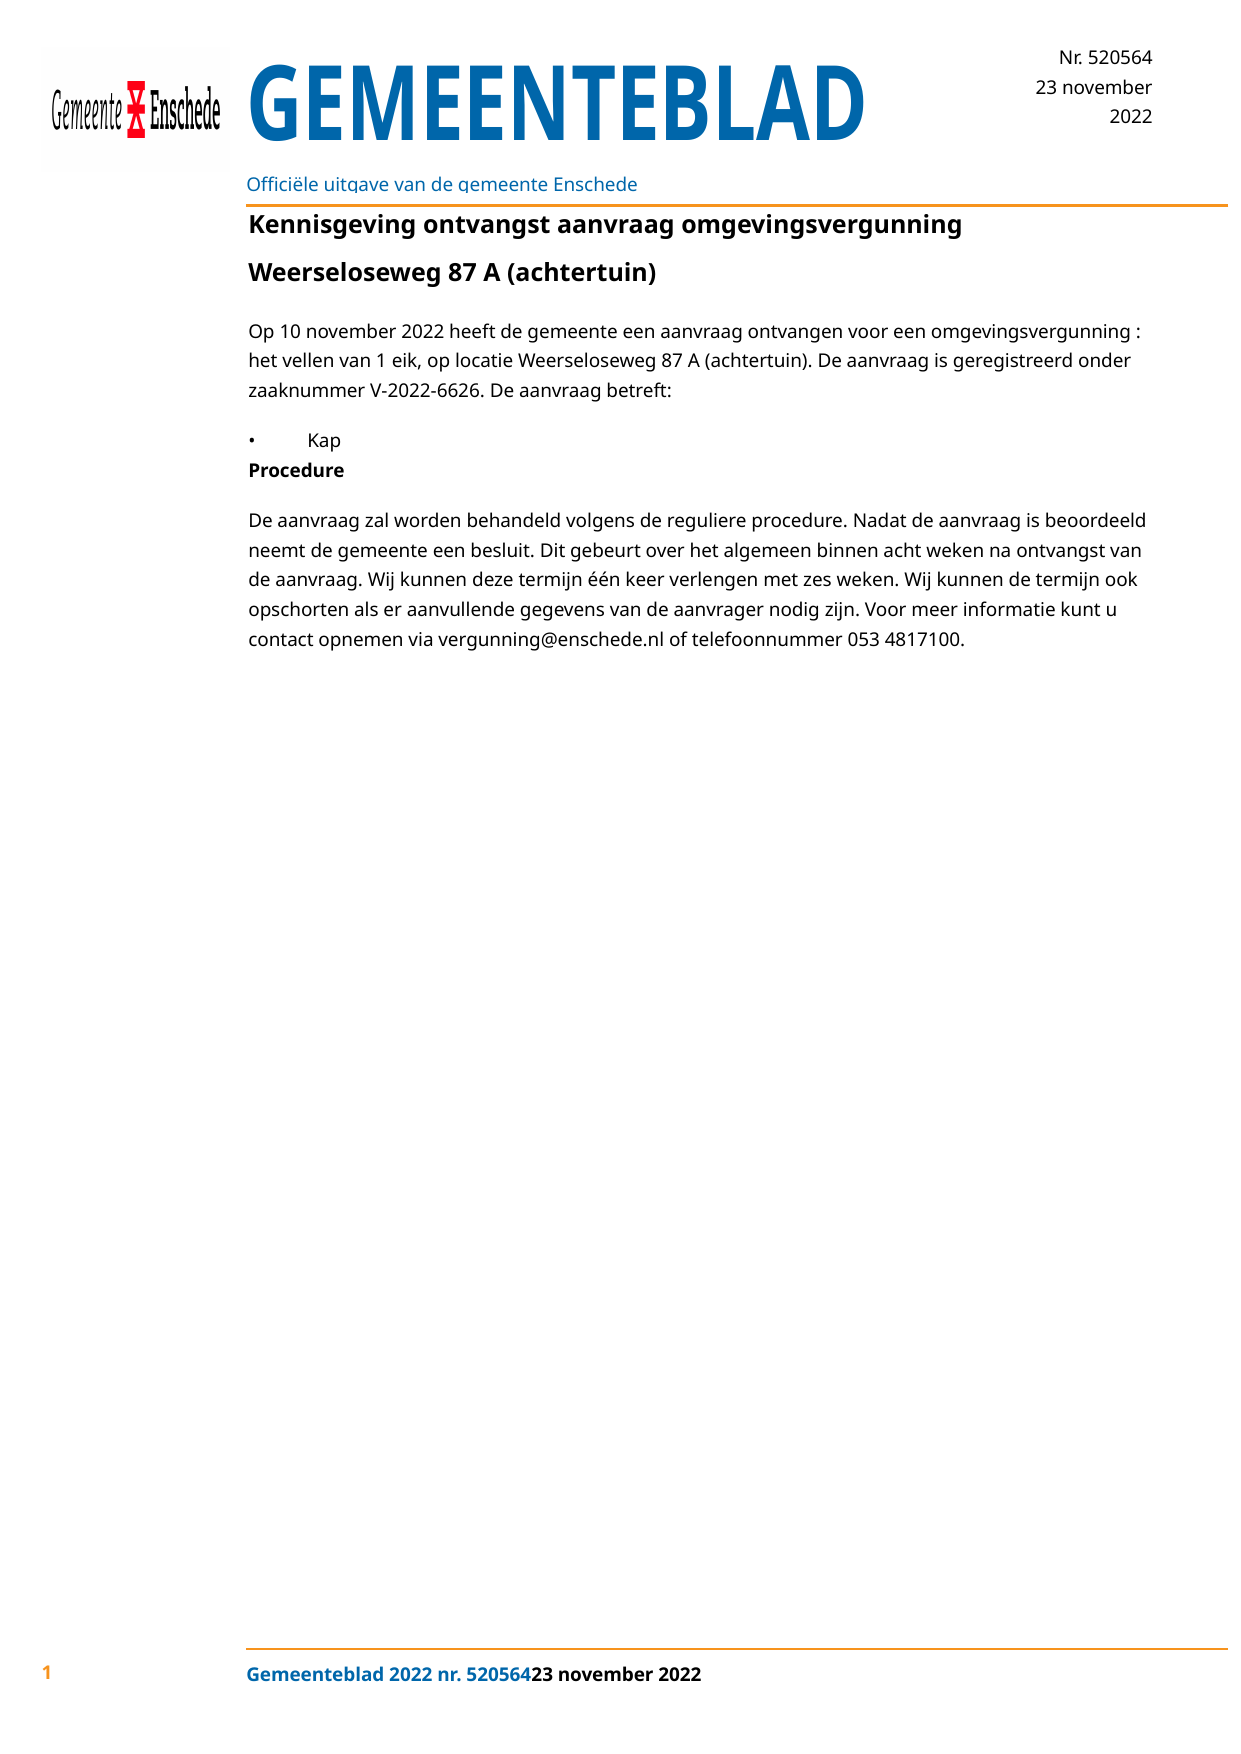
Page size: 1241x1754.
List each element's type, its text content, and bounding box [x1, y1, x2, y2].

text Kennisgeving ontvangst aanvraag omgevingsvergunning Weerseloseweg 87 A (achtertuin) [248, 207, 1152, 288]
text De aanvraag zal worden behandeld volgens de reguliere procedure. Nadat de aanvraag is beoordeeld neemt de gemeente een besluit. Dit gebeurt over het algemeen binnen acht weken na ontvangst van de aanvraag. Wij kunnen deze termijn één keer verlengen met zes weken. Wij kunnen de termijn ook opschorten als er aanvullende gegevens van de aanvrager nodig zijn. Voor meer informatie kunt u contact opnemen via vergunning@enschede.nl of telefoonnummer 053 4817100. [248, 507, 1152, 652]
text Op 10 november 2022 heeft de gemeente een aanvraag ontvangen voor een omgevingsvergunning : het vellen van 1 eik, op locatie Weerseloseweg 87 A (achtertuin). De aanvraag is geregistreerd onder zaaknummer V-2022-6626. De aanvraag betreft: [248, 318, 1152, 403]
list Kap [248, 427, 1152, 453]
text Procedure [248, 457, 1152, 483]
picture [41, 47, 231, 172]
